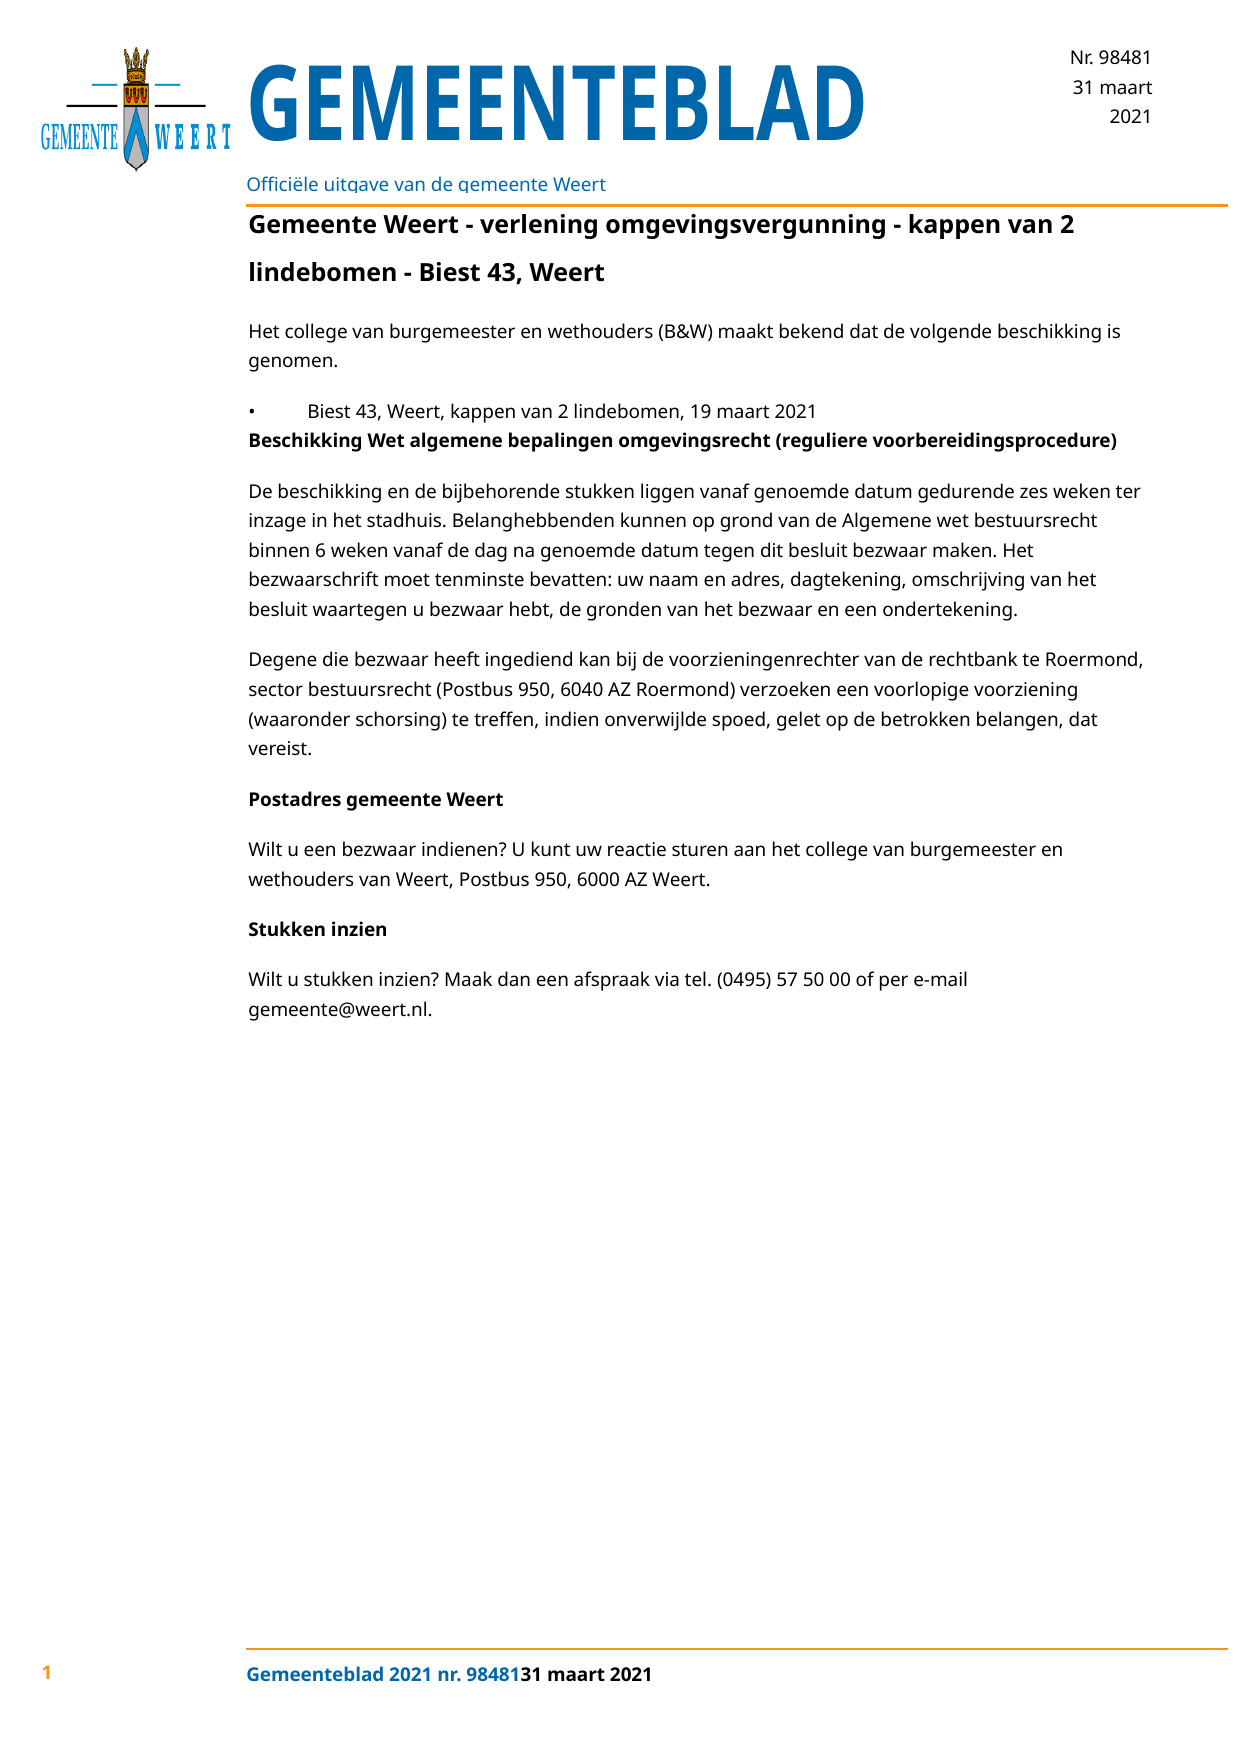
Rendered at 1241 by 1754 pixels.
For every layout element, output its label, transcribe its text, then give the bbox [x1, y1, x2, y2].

text Degene die bezwaar heeft ingediend kan bij de voorzieningenrechter van de rechtbank te Roermond, sector bestuursrecht (Postbus 950, 6040 AZ Roermond) verzoeken een voorlopige voorziening (waaronder schorsing) te treffen, indien onverwijlde spoed, gelet op de betrokken belangen, dat vereist. [248, 647, 1152, 761]
text Wilt u een bezwaar indienen? U kunt uw reactie sturen aan het college van burgemeester en wethouders van Weert, Postbus 950, 6000 AZ Weert. [248, 836, 1152, 892]
text De beschikking en de bijbehorende stukken liggen vanaf genoemde datum gedurende zes weken ter inzage in het stadhuis. Belanghebbenden kunnen op grond van de Algemene wet bestuursrecht binnen 6 weken vanaf de dag na genoemde datum tegen dit besluit bezwaar maken. Het bezwaarschrift moet tenminste bevatten: uw naam en adres, dagtekening, omschrijving van het besluit waartegen u bezwaar hebt, de gronden van het bezwaar en een ondertekening. [248, 478, 1152, 622]
text Beschikking Wet algemene bepalingen omgevingsrecht (reguliere voorbereidingsprocedure) [248, 427, 1152, 453]
text Wilt u stukken inzien? Maak dan een afspraak via tel. (0495) 57 50 00 of per e-mail gemeente@weert.nl. [248, 967, 1152, 1022]
text Gemeente Weert - verlening omgevingsvergunning - kappen van 2 lindebomen - Biest 43, Weert [248, 207, 1152, 288]
text Stukken inzien [248, 916, 1152, 942]
text Het college van burgemeester en wethouders (B&W) maakt bekend dat de volgende beschikking is genomen. [248, 318, 1152, 373]
picture [41, 47, 231, 172]
list Biest 43, Weert, kappen van 2 lindebomen, 19 maart 2021 [248, 398, 1152, 424]
text Postadres gemeente Weert [248, 786, 1152, 812]
